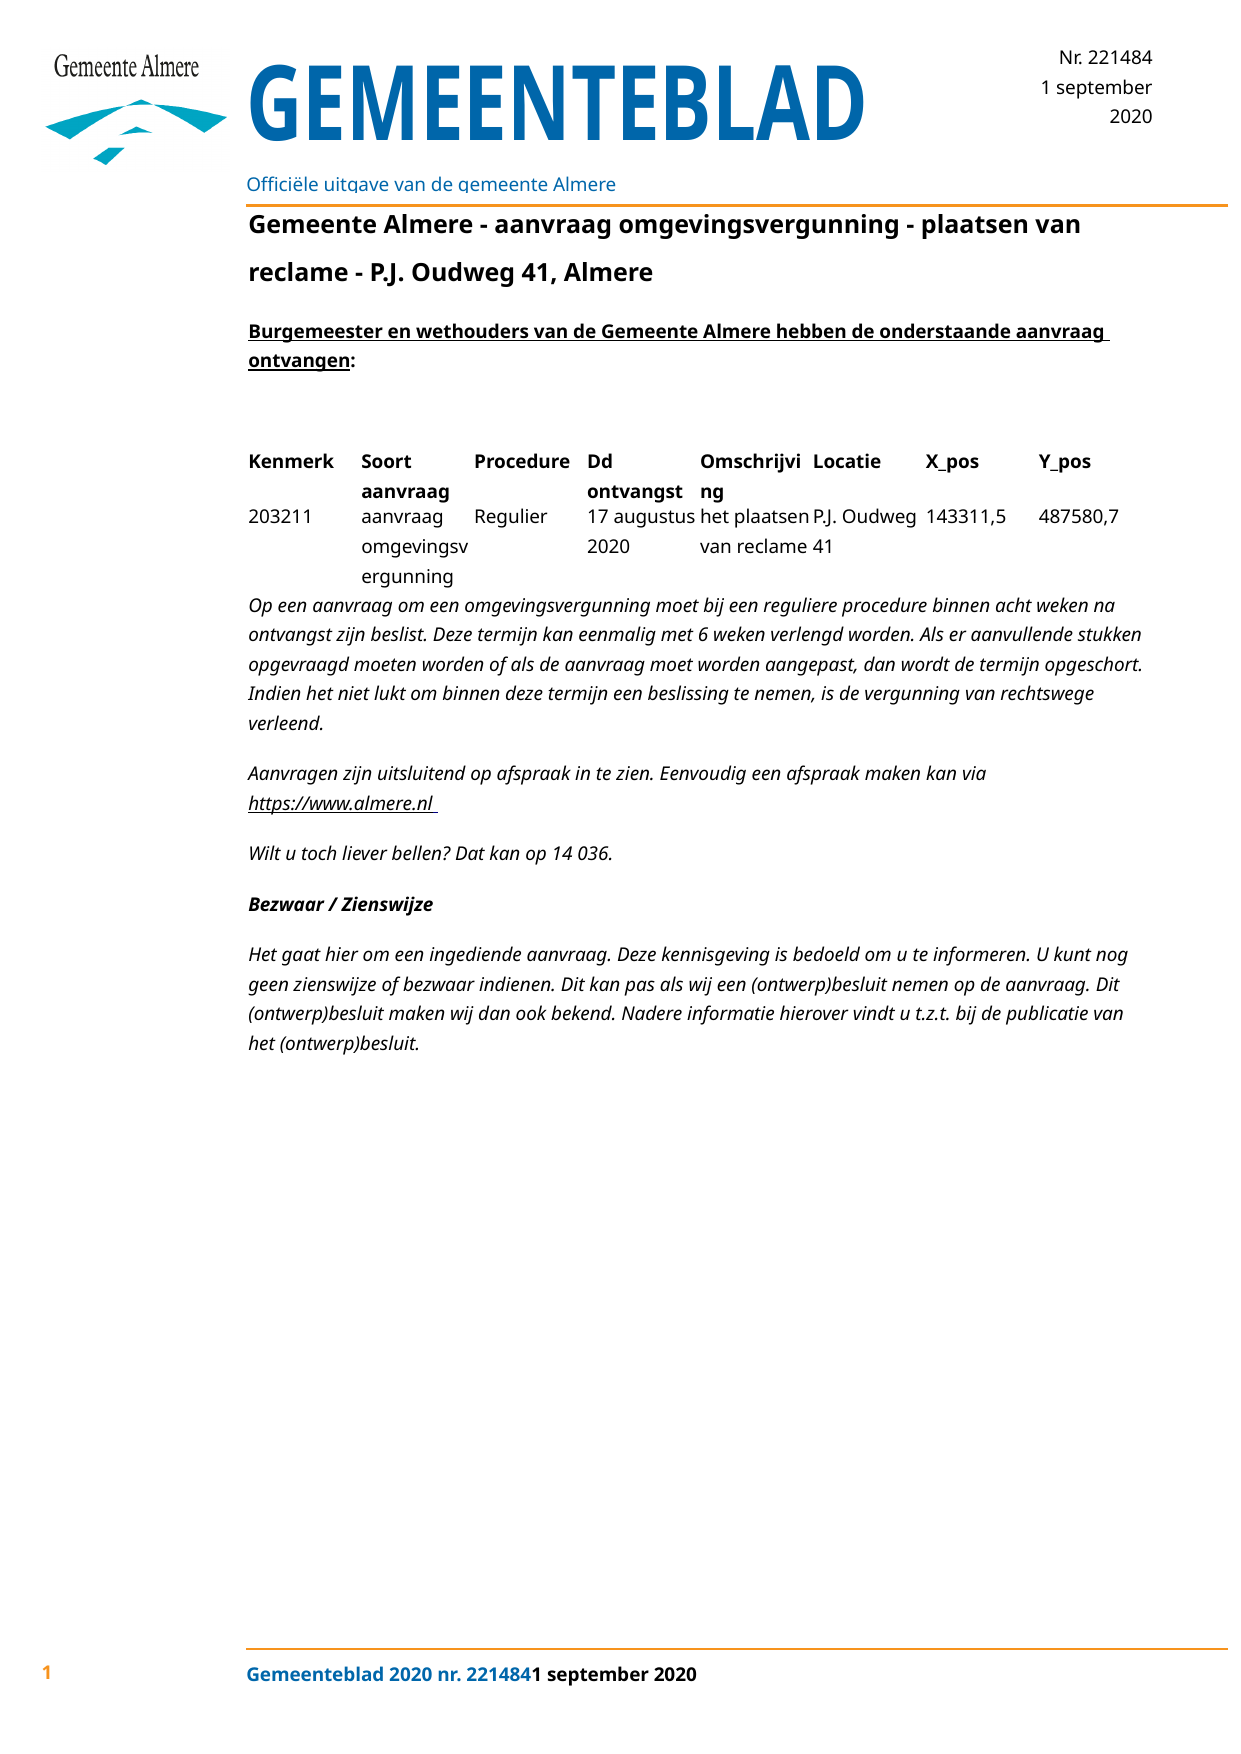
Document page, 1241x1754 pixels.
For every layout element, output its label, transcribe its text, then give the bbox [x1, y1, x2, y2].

text Op een aanvraag om een omgevingsvergunning moet bij een reguliere procedure binnen acht weken na ontvangst zijn beslist. Deze termijn kan eenmalig met 6 weken verlengd worden. Als er aanvullende stukken opgevraagd moeten worden of als de aanvraag moet worden aangepast, dan wordt de termijn opgeschort. Indien het niet lukt om binnen deze termijn een beslissing te nemen, is de vergunning van rechtswege verleend. [248, 592, 1152, 736]
table_header Kenmerk [248, 449, 361, 504]
table_cell het plaatsen van reclame [700, 504, 813, 589]
text Gemeente Almere - aanvraag omgevingsvergunning - plaatsen van reclame - P.J. Oudweg 41, Almere [248, 207, 1152, 288]
table_header Locatie [813, 449, 926, 504]
table_cell aanvraag omgevingsvergunning [361, 504, 474, 589]
table_cell Regulier [474, 504, 587, 589]
table_header Y_pos [1039, 449, 1152, 504]
table_header Dd ontvangst [587, 449, 700, 504]
text Wilt u toch liever bellen? Dat kan op 14 036. [248, 841, 1152, 866]
table_header Soort aanvraag [361, 449, 474, 504]
table_header X_pos [926, 449, 1038, 504]
table_cell 143311,5 [926, 504, 1038, 589]
picture [41, 47, 231, 172]
text Bezwaar / Zienswijze [248, 891, 1152, 917]
table_header Omschrijving [700, 449, 813, 504]
text Het gaat hier om een ingediende aanvraag. Deze kennisgeving is bedoeld om u te informeren. U kunt nog geen zienswijze of bezwaar indienen. Dit kan pas als wij een (ontwerp)besluit nemen op de aanvraag. Dit (ontwerp)besluit maken wij dan ook bekend. Nadere informatie hierover vindt u t.z.t. bij de publicatie van het (ontwerp)besluit. [248, 941, 1152, 1056]
table_cell P.J. Oudweg 41 [813, 504, 926, 589]
table_header Procedure [474, 449, 587, 504]
table_cell 17 augustus 2020 [587, 504, 700, 589]
text Burgemeester en wethouders van de Gemeente Almere hebben de onderstaande aanvraag ontvangen: [248, 318, 1152, 373]
text Aanvragen zijn uitsluitend op afspraak in te zien. Eenvoudig een afspraak maken kan via https://www.almere.nl [248, 761, 1152, 816]
table_cell 203211 [248, 504, 361, 589]
table_cell 487580,7 [1039, 504, 1152, 589]
